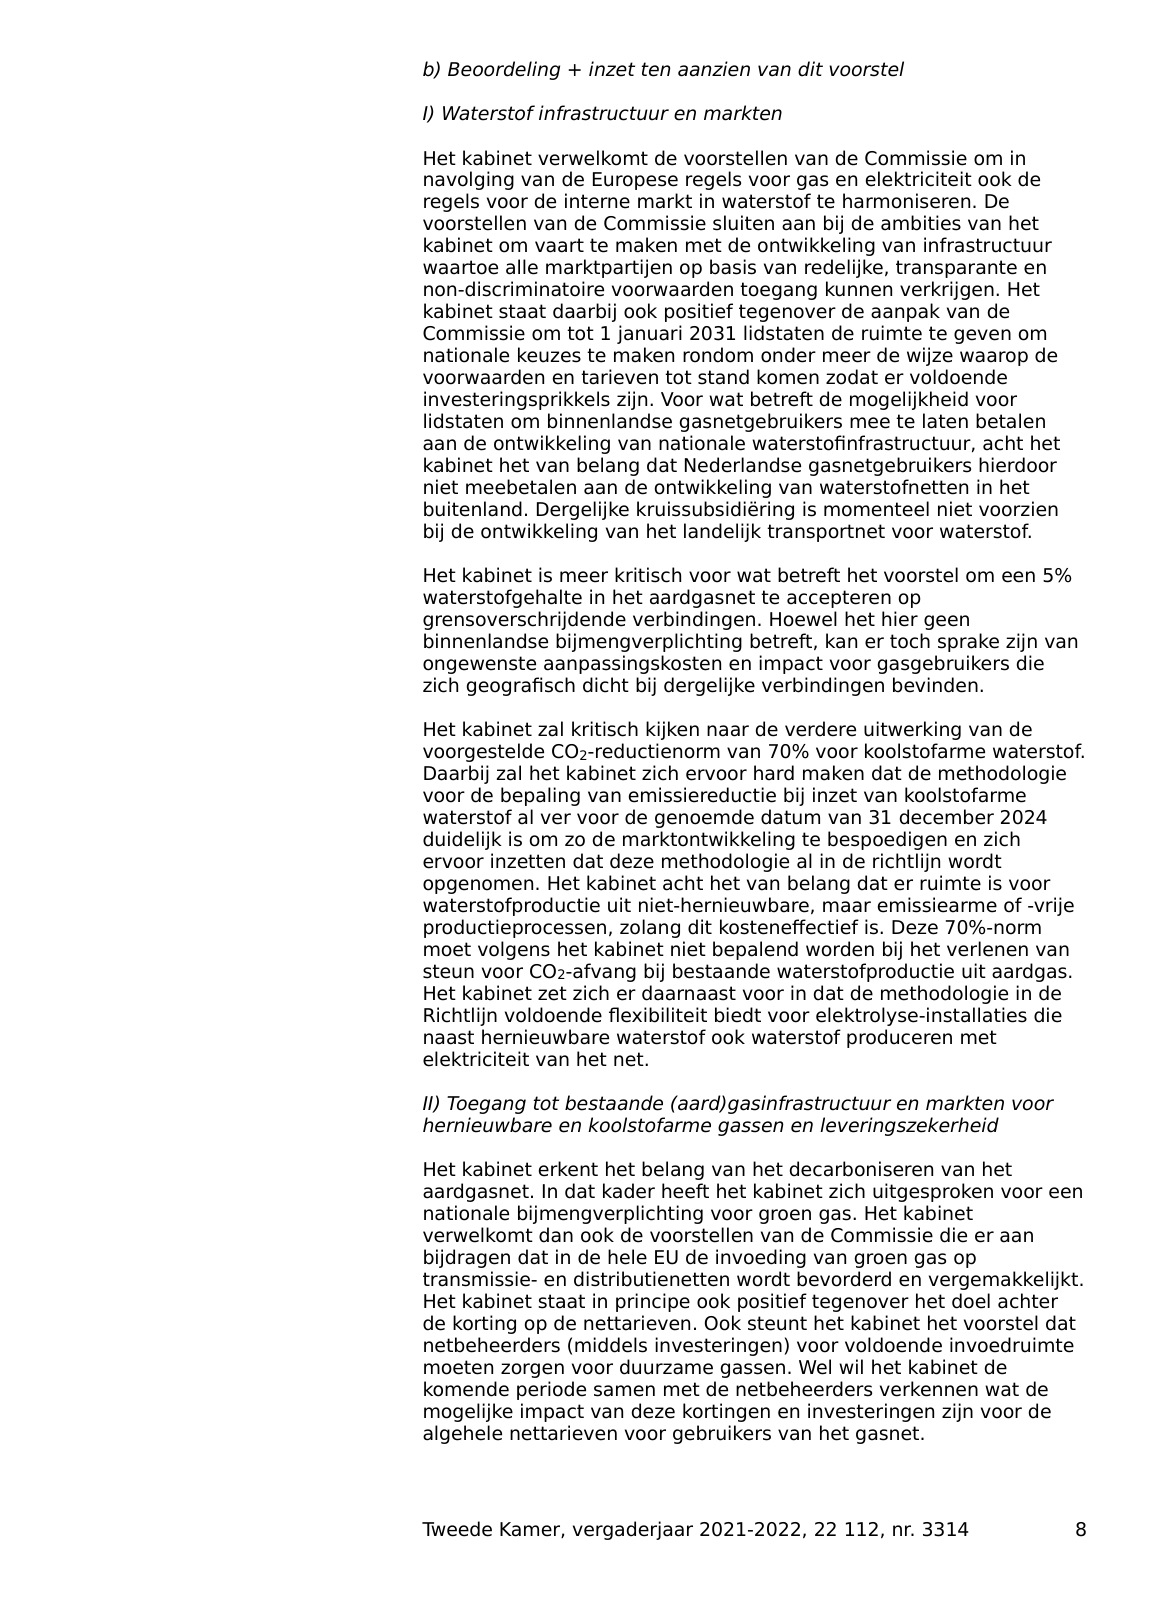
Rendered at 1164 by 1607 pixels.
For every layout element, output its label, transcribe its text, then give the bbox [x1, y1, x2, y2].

text Het kabinet is meer kritisch voor wat betreft het voorstel om een 5% waterstofgehalte in het aardgasnet te accepteren op grensoverschrijdende verbindingen. Hoewel het hier geen binnenlandse bijmengverplichting betreft, kan er toch sprake zijn van ongewenste aanpassingskosten en impact voor gasgebruikers die zich geografisch dicht bij dergelijke verbindingen bevinden. [422, 565, 1087, 697]
subtitle b) Beoordeling + inzet ten aanzien van dit voorstel [422, 59, 1087, 81]
subtitle I) Waterstof infrastructuur en markten [422, 103, 1087, 125]
text Het kabinet erkent het belang van het decarboniseren van het aardgasnet. In dat kader heeft het kabinet zich uitgesproken voor een nationale bijmengverplichting voor groen gas. Het kabinet verwelkomt dan ook de voorstellen van de Commissie die er aan bijdragen dat in de hele EU de invoeding van groen gas op transmissie- en distributienetten wordt bevorderd en vergemakkelijkt. Het kabinet staat in principe ook positief tegenover het doel achter de korting op de nettarieven. Ook steunt het kabinet het voorstel dat netbeheerders (middels investeringen) voor voldoende invoedruimte moeten zorgen voor duurzame gassen. Wel wil het kabinet de komende periode samen met de netbeheerders verkennen wat de mogelijke impact van deze kortingen en investeringen zijn voor de algehele nettarieven voor gebruikers van het gasnet. [422, 1159, 1087, 1445]
text Het kabinet zal kritisch kijken naar de verdere uitwerking van de voorgestelde CO2-reductienorm van 70% voor koolstofarme waterstof. Daarbij zal het kabinet zich ervoor hard maken dat de methodologie voor de bepaling van emissiereductie bij inzet van koolstofarme waterstof al ver voor de genoemde datum van 31 december 2024 duidelijk is om zo de marktontwikkeling te bespoedigen en zich ervoor inzetten dat deze methodologie al in de richtlijn wordt opgenomen. Het kabinet acht het van belang dat er ruimte is voor waterstofproductie uit niet-hernieuwbare, maar emissiearme of -vrije productieprocessen, zolang dit kosteneffectief is. Deze 70%-norm moet volgens het kabinet niet bepalend worden bij het verlenen van steun voor CO2-afvang bij bestaande waterstofproductie uit aardgas. Het kabinet zet zich er daarnaast voor in dat de methodologie in de Richtlijn voldoende flexibiliteit biedt voor elektrolyse-installaties die naast hernieuwbare waterstof ook waterstof produceren met elektriciteit van het net. [422, 719, 1087, 1071]
text Het kabinet verwelkomt de voorstellen van de Commissie om in navolging van de Europese regels voor gas en elektriciteit ook de regels voor de interne markt in waterstof te harmoniseren. De voorstellen van de Commissie sluiten aan bij de ambities van het kabinet om vaart te maken met de ontwikkeling van infrastructuur waartoe alle marktpartijen op basis van redelijke, transparante en non-discriminatoire voorwaarden toegang kunnen verkrijgen. Het kabinet staat daarbij ook positief tegenover de aanpak van de Commissie om tot 1 januari 2031 lidstaten de ruimte te geven om nationale keuzes te maken rondom onder meer de wijze waarop de voorwaarden en tarieven tot stand komen zodat er voldoende investeringsprikkels zijn. Voor wat betreft de mogelijkheid voor lidstaten om binnenlandse gasnetgebruikers mee te laten betalen aan de ontwikkeling van nationale waterstofinfrastructuur, acht het kabinet het van belang dat Nederlandse gasnetgebruikers hierdoor niet meebetalen aan de ontwikkeling van waterstofnetten in het buitenland. Dergelijke kruissubsidiëring is momenteel niet voorzien bij de ontwikkeling van het landelijk transportnet voor waterstof. [422, 147, 1087, 543]
subtitle II) Toegang tot bestaande (aard)gasinfrastructuur en markten voor hernieuwbare en koolstofarme gassen en leveringszekerheid [422, 1093, 1087, 1137]
